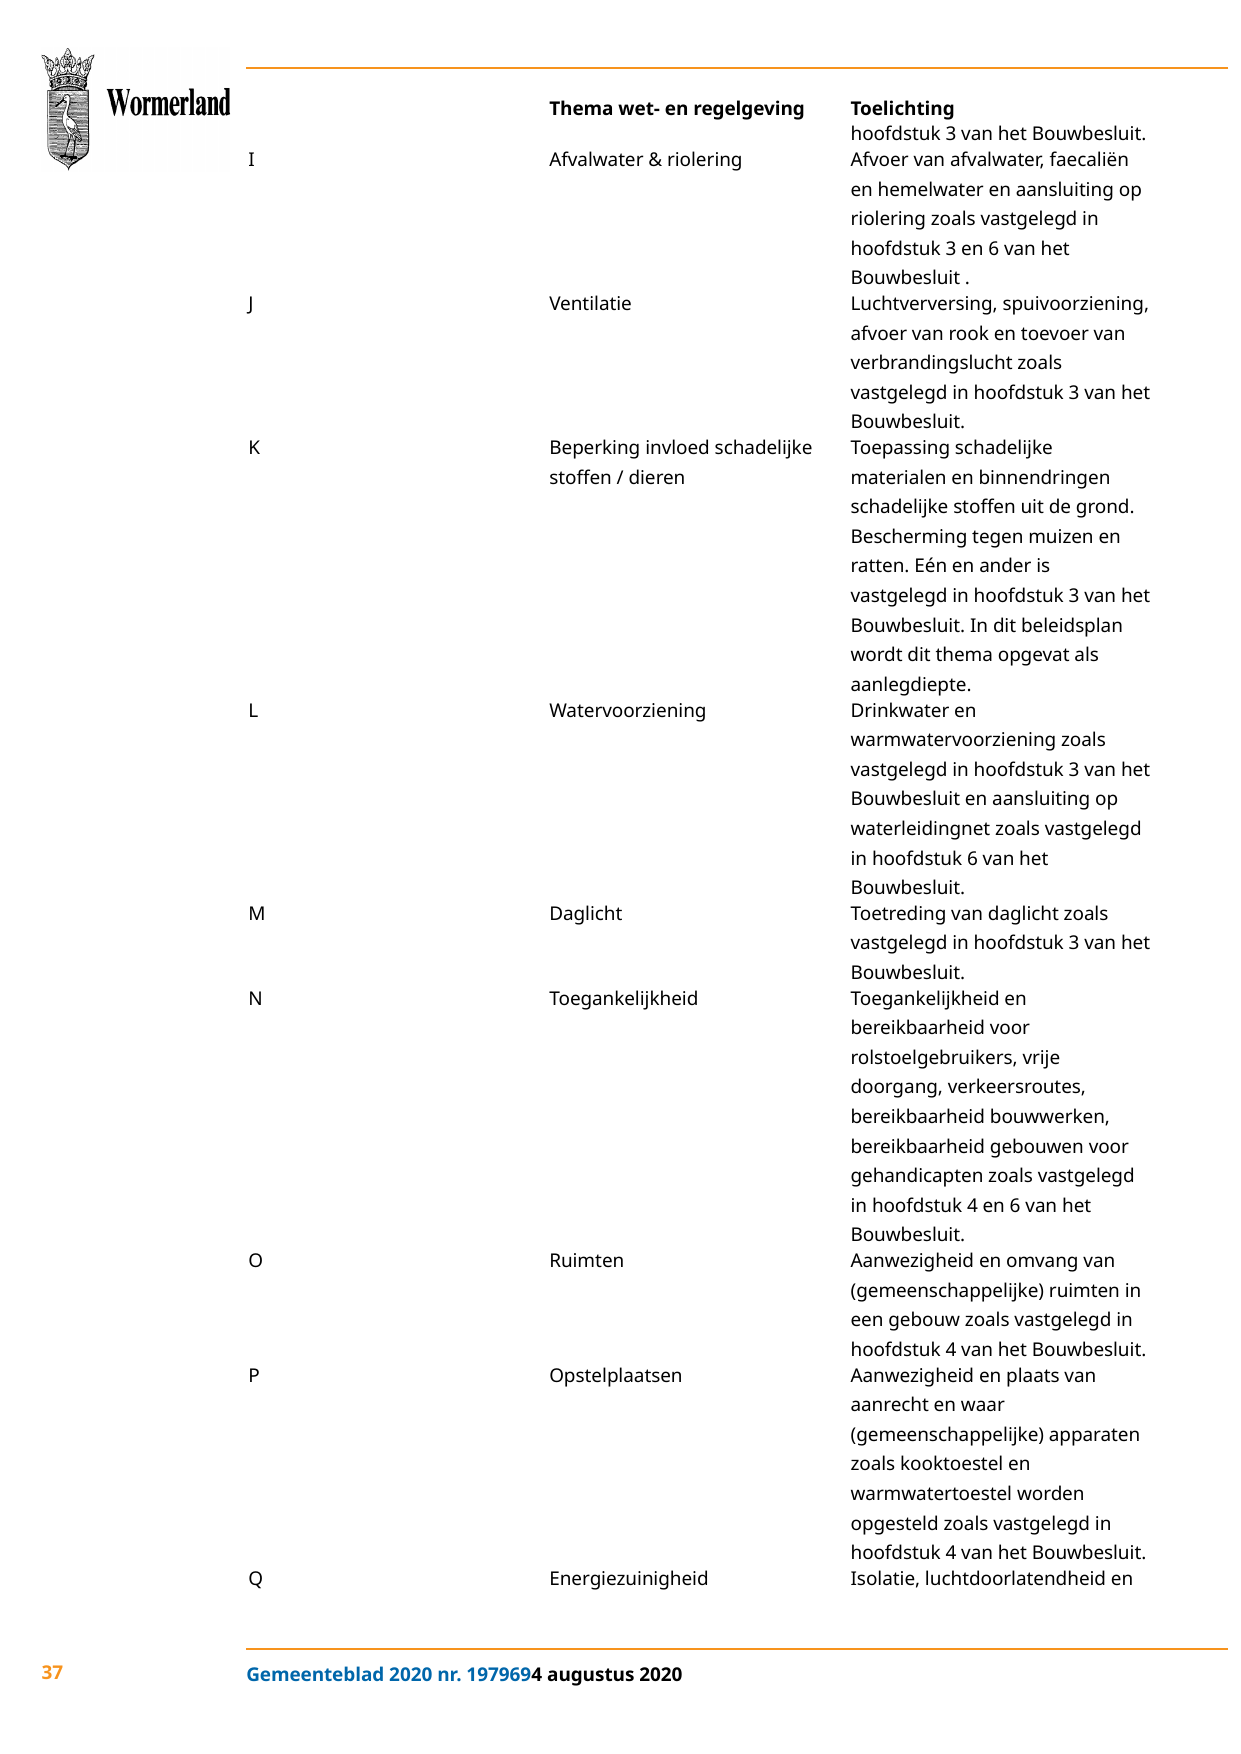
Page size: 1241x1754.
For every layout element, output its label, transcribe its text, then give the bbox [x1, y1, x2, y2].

table_cell I [248, 146, 549, 290]
table_cell Aanwezigheid en plaats van aanrecht en waar (gemeenschappelijke) apparaten zoals kooktoestel en warmwatertoestel worden opgesteld zoals vastgelegd in hoofdstuk 4 van het Bouwbesluit. [850, 1362, 1152, 1565]
table_cell Beperking invloed schadelijke stoffen / dieren [549, 434, 850, 697]
table_cell [549, 121, 850, 146]
table_header Thema wet- en regelgeving [549, 95, 850, 121]
picture [41, 47, 231, 172]
table_cell Energiezuinigheid [549, 1565, 850, 1591]
table_cell L [248, 697, 549, 900]
table_cell Toepassing schadelijke materialen en binnendringen schadelijke stoffen uit de grond. Bescherming tegen muizen en ratten. Eén en ander is vastgelegd in hoofdstuk 3 van het Bouwbesluit. In dit beleidsplan wordt dit thema opgevat als aanlegdiepte. [850, 434, 1152, 697]
table_cell Afvoer van afvalwater, faecaliën en hemelwater en aansluiting op riolering zoals vastgelegd in hoofdstuk 3 en 6 van het Bouwbesluit . [850, 146, 1152, 290]
table_cell [248, 121, 549, 146]
table_cell Luchtverversing, spuivoorziening, afvoer van rook en toevoer van verbrandingslucht zoals vastgelegd in hoofdstuk 3 van het Bouwbesluit. [850, 290, 1152, 434]
table_cell O [248, 1247, 549, 1362]
table_cell N [248, 985, 549, 1247]
table_cell Drinkwater en warmwatervoorziening zoals vastgelegd in hoofdstuk 3 van het Bouwbesluit en aansluiting op waterleidingnet zoals vastgelegd in hoofdstuk 6 van het Bouwbesluit. [850, 697, 1152, 900]
table_cell Aanwezigheid en omvang van (gemeenschappelijke) ruimten in een gebouw zoals vastgelegd in hoofdstuk 4 van het Bouwbesluit. [850, 1247, 1152, 1362]
table_header Toelichting [850, 95, 1152, 121]
table_cell Q [248, 1565, 549, 1591]
table_cell Toegankelijkheid [549, 985, 850, 1247]
table_cell M [248, 900, 549, 985]
table_cell Ruimten [549, 1247, 850, 1362]
table_cell J [248, 290, 549, 434]
table_cell Opstelplaatsen [549, 1362, 850, 1565]
table_cell Ventilatie [549, 290, 850, 434]
table_cell Isolatie, luchtdoorlatendheid en [850, 1565, 1152, 1591]
table_cell Toegankelijkheid en bereikbaarheid voor rolstoelgebruikers, vrije doorgang, verkeersroutes, bereikbaarheid bouwwerken, bereikbaarheid gebouwen voor gehandicapten zoals vastgelegd in hoofdstuk 4 en 6 van het Bouwbesluit. [850, 985, 1152, 1247]
table_header [248, 95, 549, 121]
table_cell K [248, 434, 549, 697]
table_cell Daglicht [549, 900, 850, 985]
table_cell Toetreding van daglicht zoals vastgelegd in hoofdstuk 3 van het Bouwbesluit. [850, 900, 1152, 985]
table_cell Afvalwater & riolering [549, 146, 850, 290]
table_cell Watervoorziening [549, 697, 850, 900]
table_cell hoofdstuk 3 van het Bouwbesluit. [850, 121, 1152, 146]
table_cell P [248, 1362, 549, 1565]
